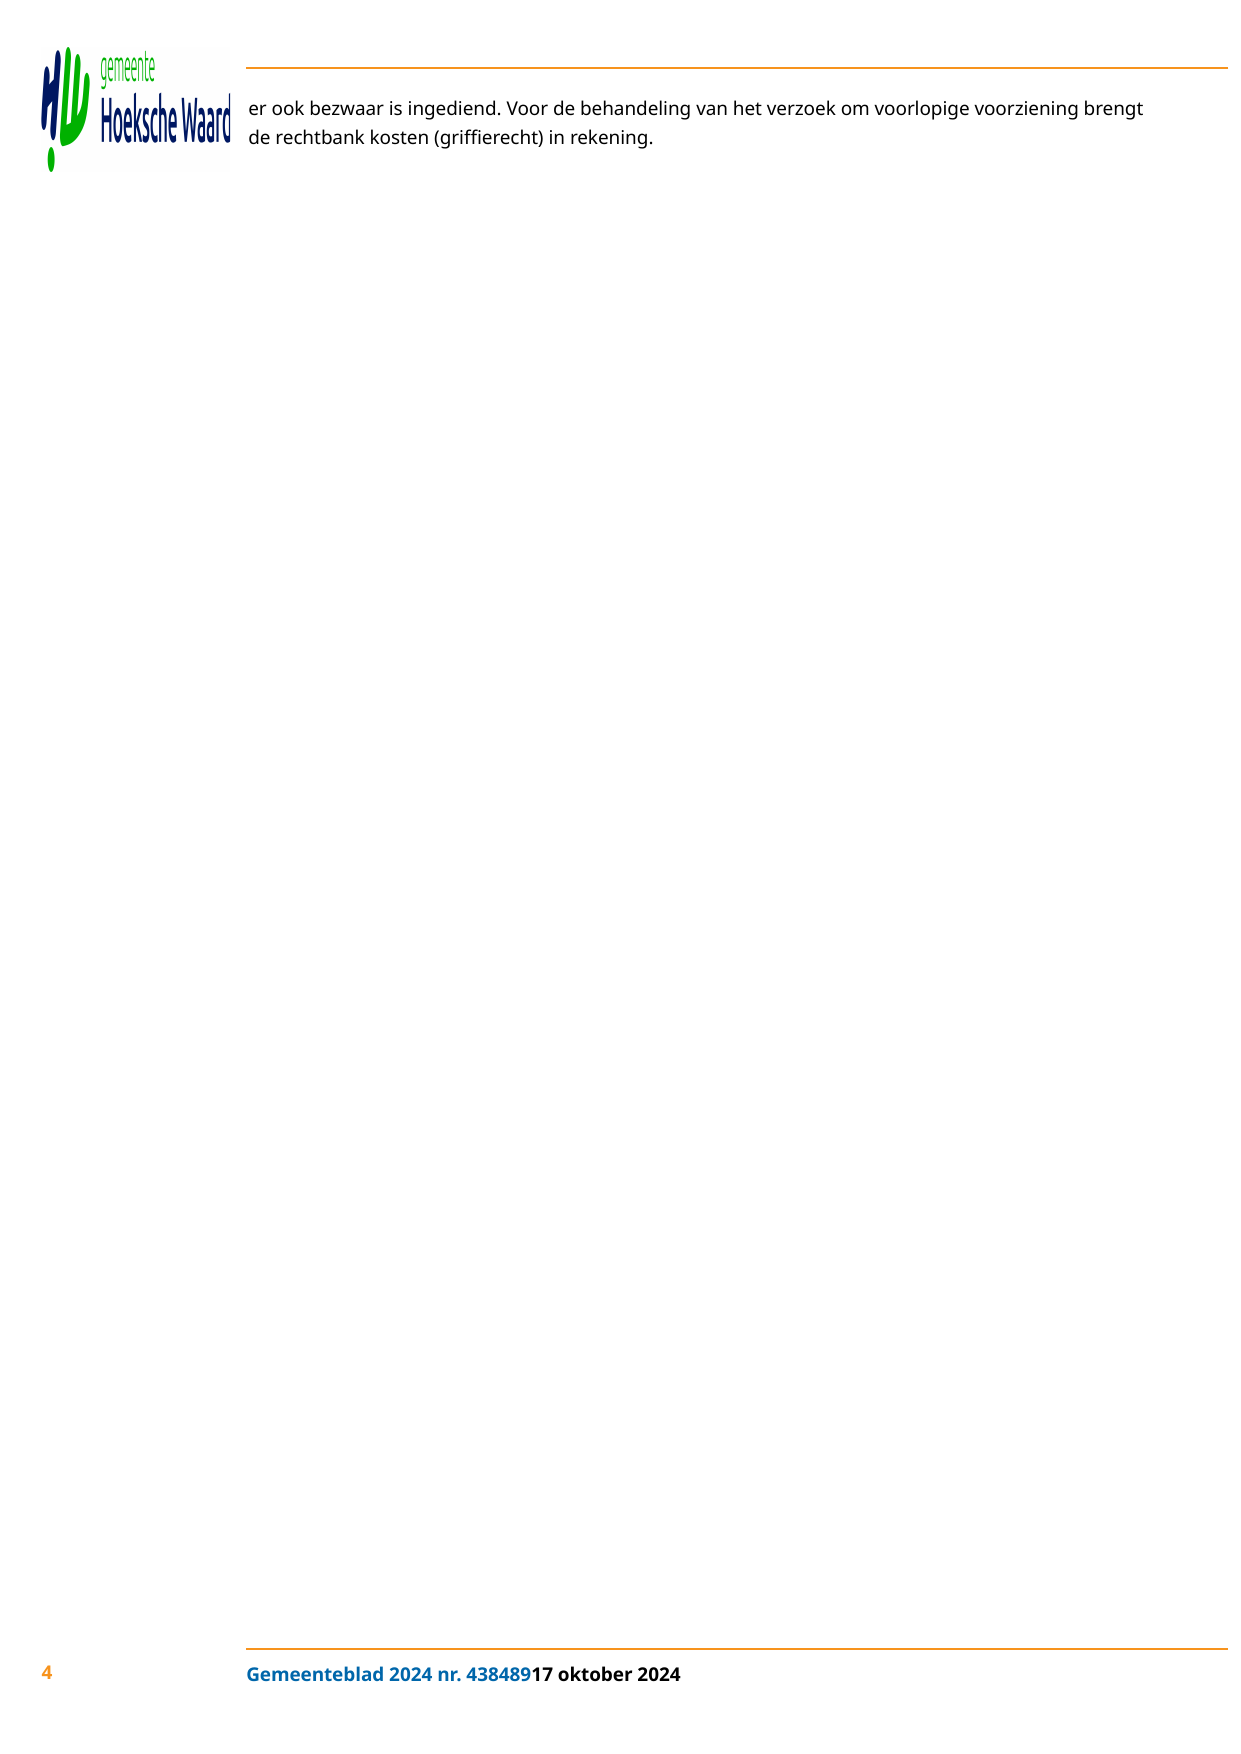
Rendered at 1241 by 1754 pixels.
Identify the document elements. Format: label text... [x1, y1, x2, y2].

text er ook bezwaar is ingediend. Voor de behandeling van het verzoek om voorlopige voorziening brengt de rechtbank kosten (griffierecht) in rekening. [248, 95, 1152, 150]
picture [41, 47, 231, 172]
